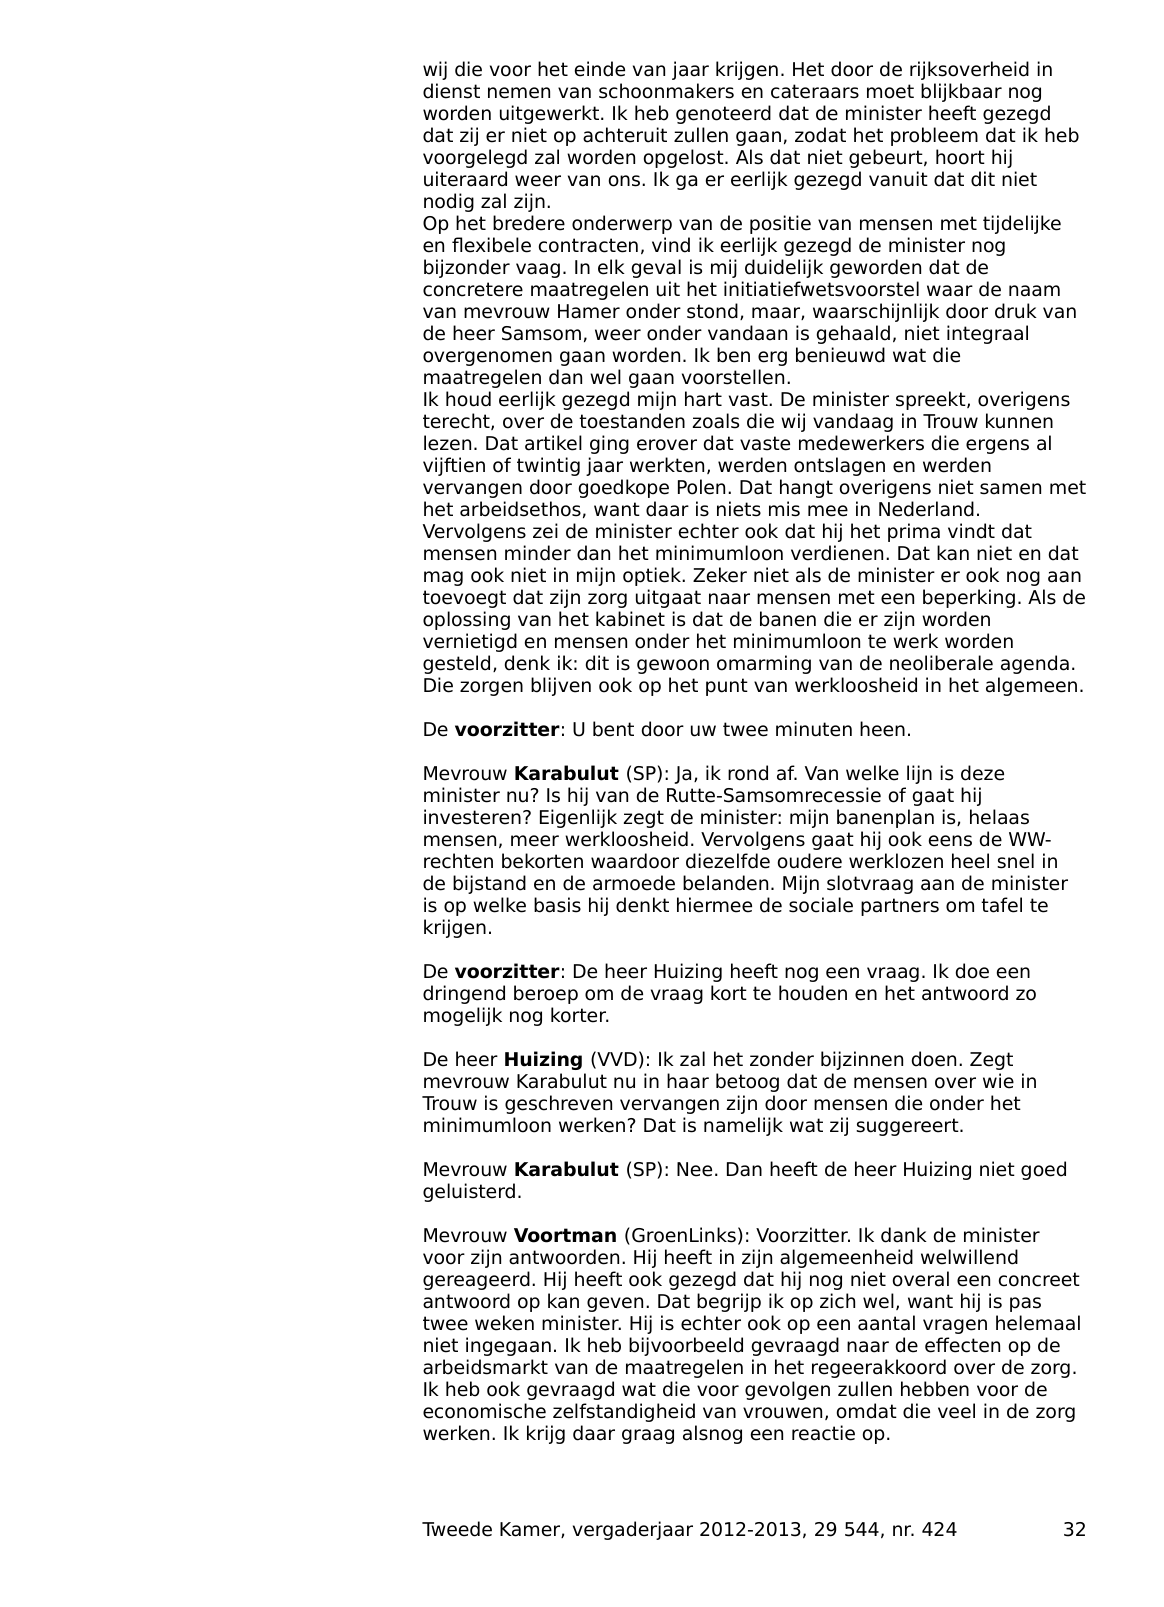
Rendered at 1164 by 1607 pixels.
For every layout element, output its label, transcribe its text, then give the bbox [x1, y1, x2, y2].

text De voorzitter: De heer Huizing heeft nog een vraag. Ik doe een dringend beroep om de vraag kort te houden en het antwoord zo mogelijk nog korter. [422, 961, 1087, 1027]
text Die zorgen blijven ook op het punt van werkloosheid in het algemeen. [422, 674, 1087, 696]
text De voorzitter: U bent door uw twee minuten heen. [422, 719, 1087, 741]
text Mevrouw Voortman (GroenLinks): Voorzitter. Ik dank de minister voor zijn antwoorden. Hij heeft in zijn algemeenheid welwillend gereageerd. Hij heeft ook gezegd dat hij nog niet overal een concreet antwoord op kan geven. Dat begrijp ik op zich wel, want hij is pas twee weken minister. Hij is echter ook op een aantal vragen helemaal niet ingegaan. Ik heb bijvoorbeeld gevraagd naar de effecten op de arbeidsmarkt van de maatregelen in het regeerakkoord over de zorg. Ik heb ook gevraagd wat die voor gevolgen zullen hebben voor de economische zelfstandigheid van vrouwen, omdat die veel in de zorg werken. Ik krijg daar graag alsnog een reactie op. [422, 1225, 1087, 1445]
text Op het bredere onderwerp van de positie van mensen met tijdelijke en flexibele contracten, vind ik eerlijk gezegd de minister nog bijzonder vaag. In elk geval is mij duidelijk geworden dat de concretere maatregelen uit het initiatiefwetsvoorstel waar de naam van mevrouw Hamer onder stond, maar, waarschijnlijk door druk van de heer Samsom, weer onder vandaan is gehaald, niet integraal overgenomen gaan worden. Ik ben erg benieuwd wat die maatregelen dan wel gaan voorstellen. [422, 213, 1087, 389]
text Mevrouw Karabulut (SP): Nee. Dan heeft de heer Huizing niet goed geluisterd. [422, 1159, 1087, 1203]
text wij die voor het einde van jaar krijgen. Het door de rijksoverheid in dienst nemen van schoonmakers en cateraars moet blijkbaar nog worden uitgewerkt. Ik heb genoteerd dat de minister heeft gezegd dat zij er niet op achteruit zullen gaan, zodat het probleem dat ik heb voorgelegd zal worden opgelost. Als dat niet gebeurt, hoort hij uiteraard weer van ons. Ik ga er eerlijk gezegd vanuit dat dit niet nodig zal zijn. [422, 59, 1087, 213]
text Mevrouw Karabulut (SP): Ja, ik rond af. Van welke lijn is deze minister nu? Is hij van de Rutte-Samsomrecessie of gaat hij investeren? Eigenlijk zegt de minister: mijn banenplan is, helaas mensen, meer werkloosheid. Vervolgens gaat hij ook eens de WW-rechten bekorten waardoor diezelfde oudere werklozen heel snel in de bijstand en de armoede belanden. Mijn slotvraag aan de minister is op welke basis hij denkt hiermee de sociale partners om tafel te krijgen. [422, 763, 1087, 939]
text Ik houd eerlijk gezegd mijn hart vast. De minister spreekt, overigens terecht, over de toestanden zoals die wij vandaag in Trouw kunnen lezen. Dat artikel ging erover dat vaste medewerkers die ergens al vijftien of twintig jaar werkten, werden ontslagen en werden vervangen door goedkope Polen. Dat hangt overigens niet samen met het arbeidsethos, want daar is niets mis mee in Nederland. Vervolgens zei de minister echter ook dat hij het prima vindt dat mensen minder dan het minimumloon verdienen. Dat kan niet en dat mag ook niet in mijn optiek. Zeker niet als de minister er ook nog aan toevoegt dat zijn zorg uitgaat naar mensen met een beperking. Als de oplossing van het kabinet is dat de banen die er zijn worden vernietigd en mensen onder het minimumloon te werk worden gesteld, denk ik: dit is gewoon omarming van de neoliberale agenda. [422, 389, 1087, 674]
text De heer Huizing (VVD): Ik zal het zonder bijzinnen doen. Zegt mevrouw Karabulut nu in haar betoog dat de mensen over wie in Trouw is geschreven vervangen zijn door mensen die onder het minimumloon werken? Dat is namelijk wat zij suggereert. [422, 1049, 1087, 1137]
